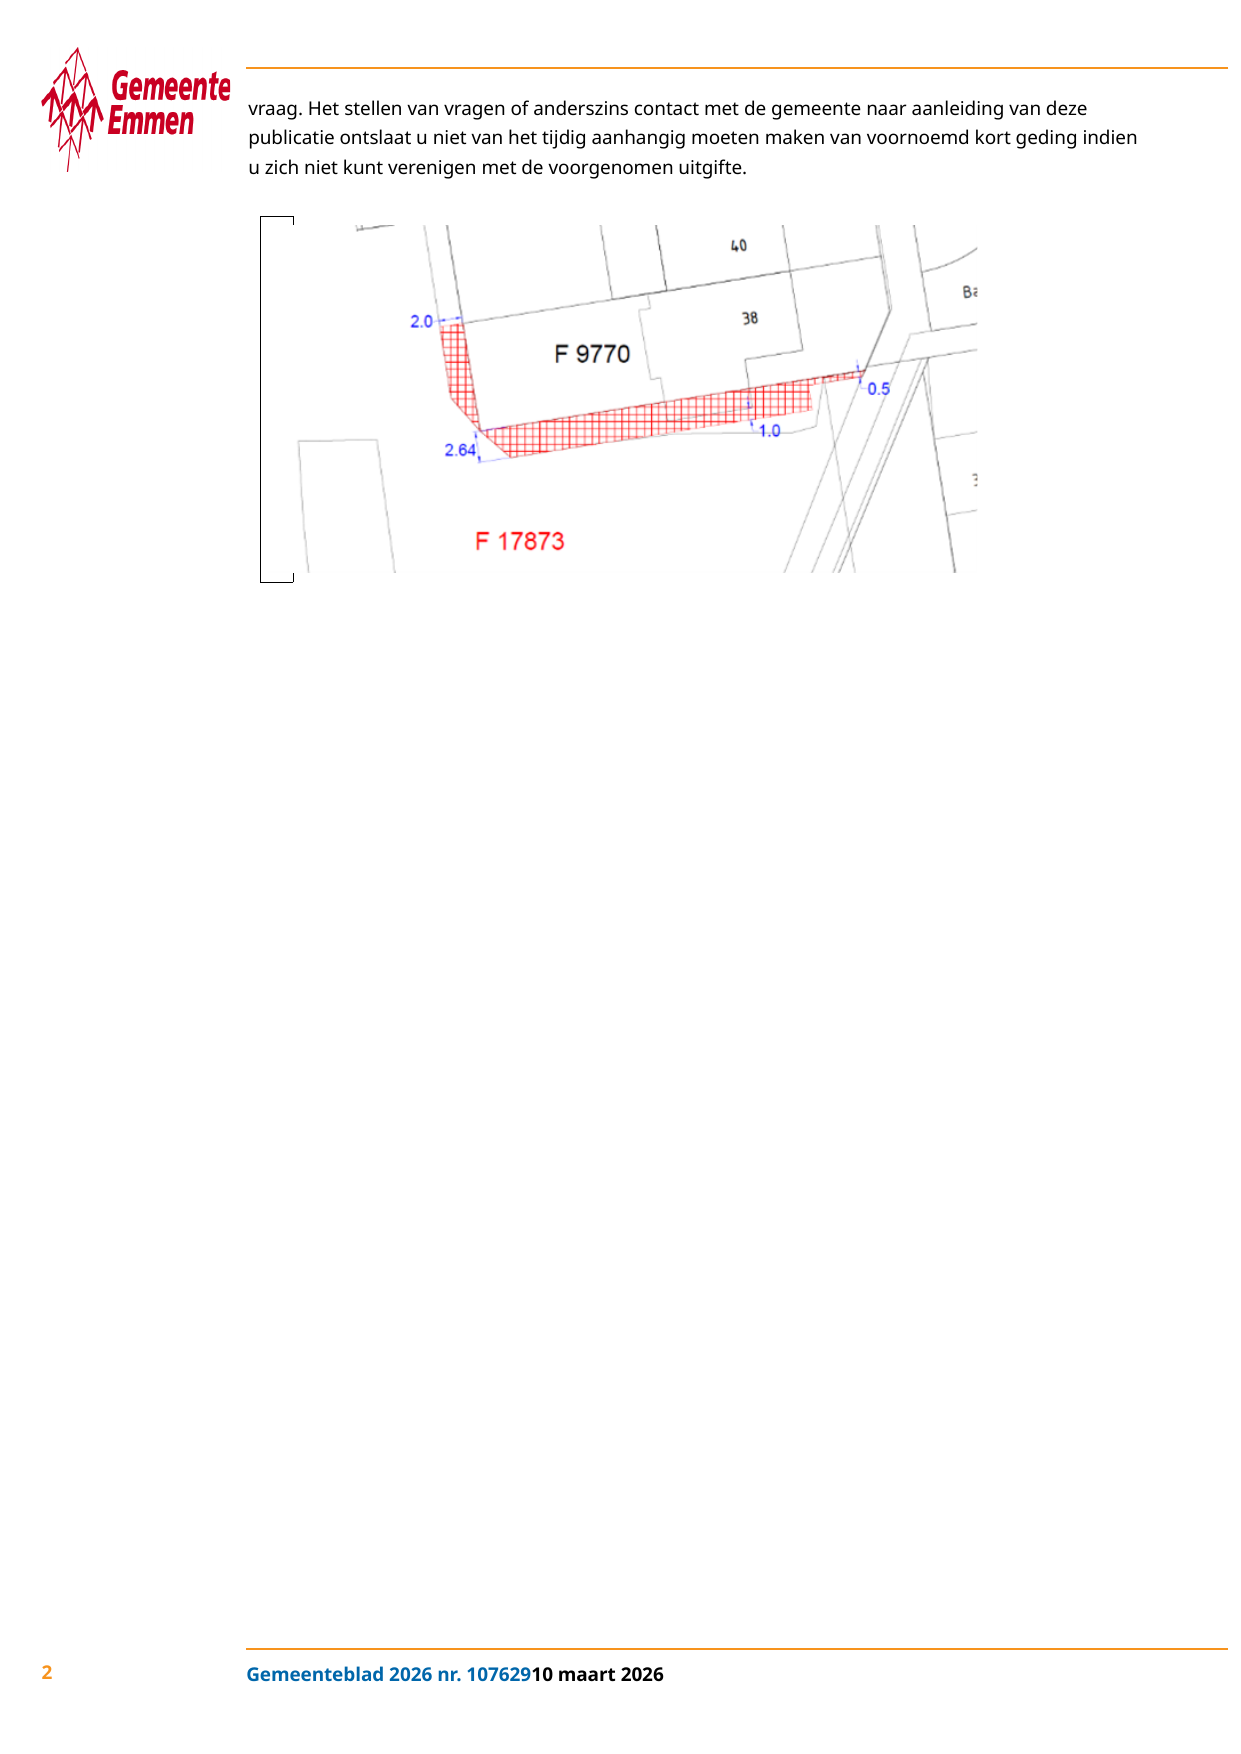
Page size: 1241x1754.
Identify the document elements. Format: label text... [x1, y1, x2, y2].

picture [268, 225, 978, 573]
text vraag. Het stellen van vragen of anderszins contact met de gemeente naar aanleiding van deze publicatie ontslaat u niet van het tijdig aanhangig moeten maken van voornoemd kort geding indien u zich niet kunt verenigen met de voorgenomen uitgifte. [248, 95, 1152, 180]
picture [41, 47, 231, 172]
